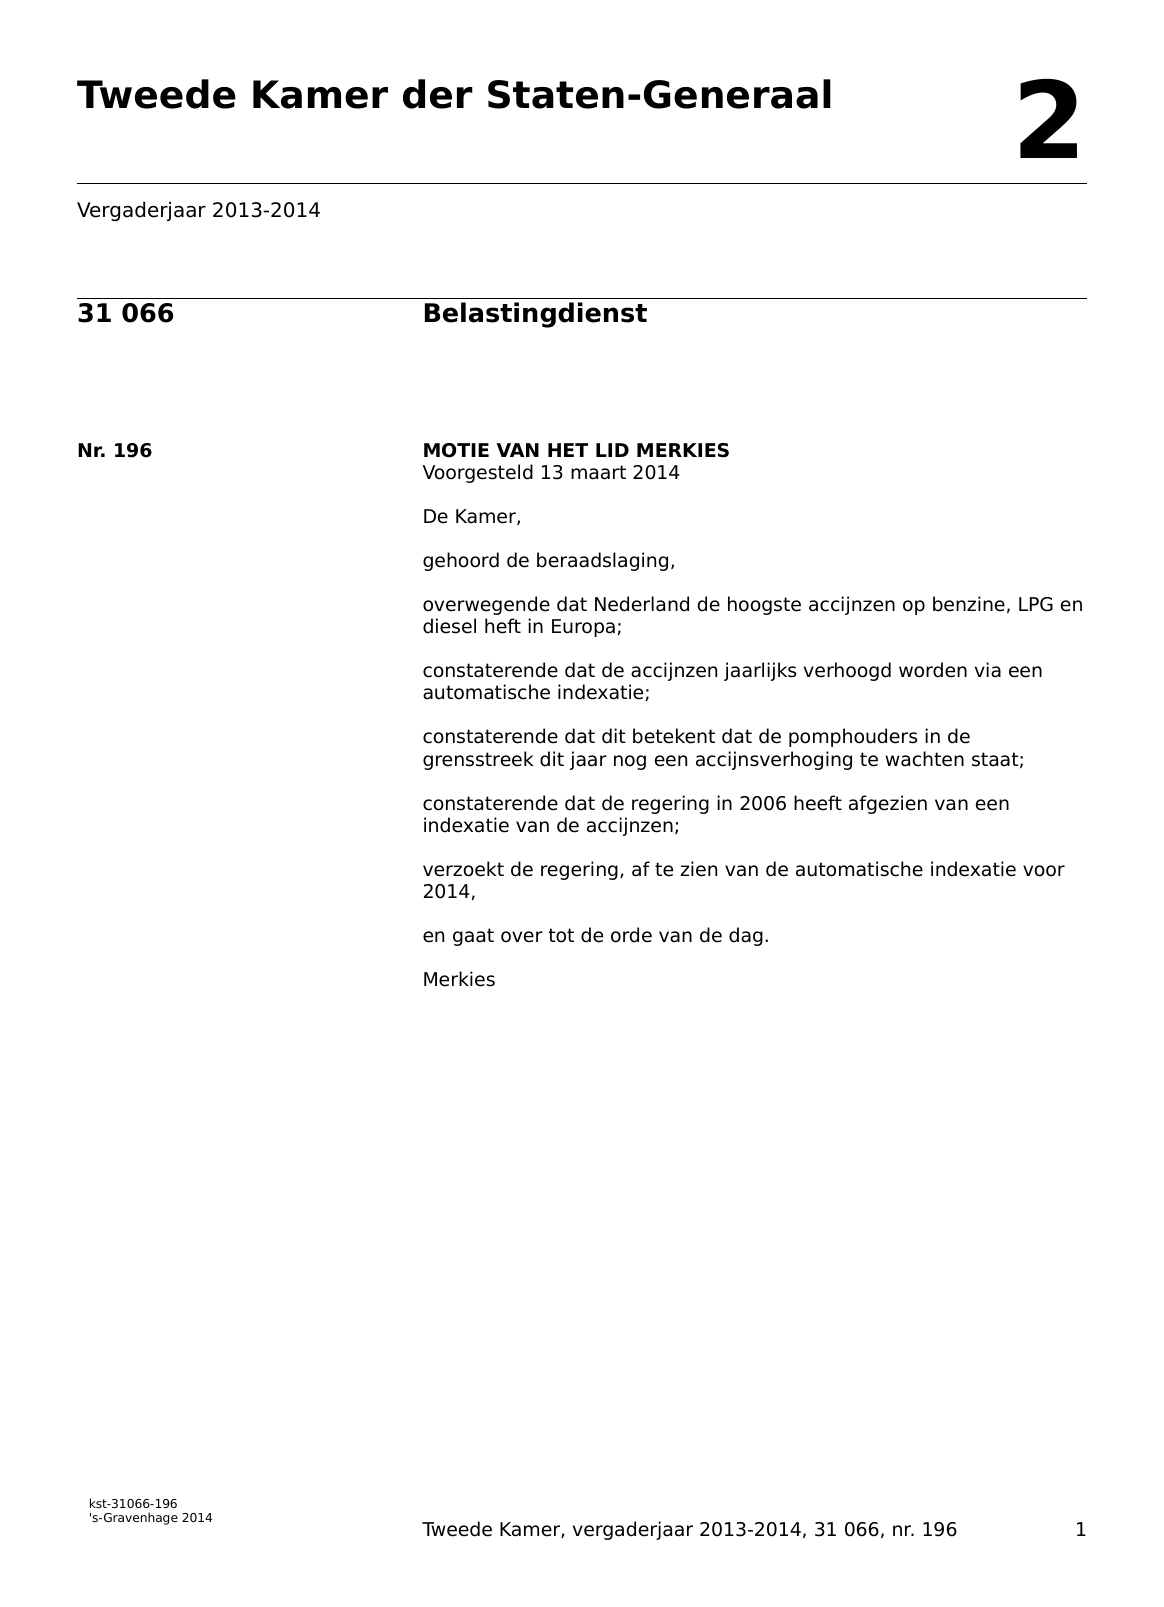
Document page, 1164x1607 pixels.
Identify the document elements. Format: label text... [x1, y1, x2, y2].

text gehoord de beraadslaging, [422, 550, 1087, 572]
text verzoekt de regering, af te zien van de automatische indexatie voor 2014, [422, 859, 1087, 903]
text Merkies [422, 969, 1087, 991]
table_cell Vergaderjaar 2013-2014 [77, 184, 1087, 298]
text constaterende dat de regering in 2006 heeft afgezien van een indexatie van de accijnzen; [422, 793, 1087, 837]
table_header Tweede Kamer der Staten-Generaal [77, 59, 886, 183]
text en gaat over tot de orde van de dag. [422, 925, 1087, 947]
text 's-Gravenhage 2014 [88, 1511, 323, 1525]
text Voorgesteld 13 maart 2014 [422, 462, 1087, 484]
text overwegende dat Nederland de hoogste accijnzen op benzine, LPG en diesel heft in Europa; [422, 594, 1087, 638]
text kst-31066-196 [88, 1497, 323, 1511]
subtitle Nr. 196 MOTIE VAN HET LID MERKIES [77, 440, 1087, 462]
text constaterende dat de accijnzen jaarlijks verhoogd worden via een automatische indexatie; [422, 660, 1087, 704]
text De Kamer, [422, 506, 1087, 528]
table_header 2 [886, 59, 1087, 183]
text constaterende dat dit betekent dat de pomphouders in de grensstreek dit jaar nog een accijnsverhoging te wachten staat; [422, 726, 1087, 770]
subtitle 31 066 Belastingdienst [77, 299, 1087, 329]
